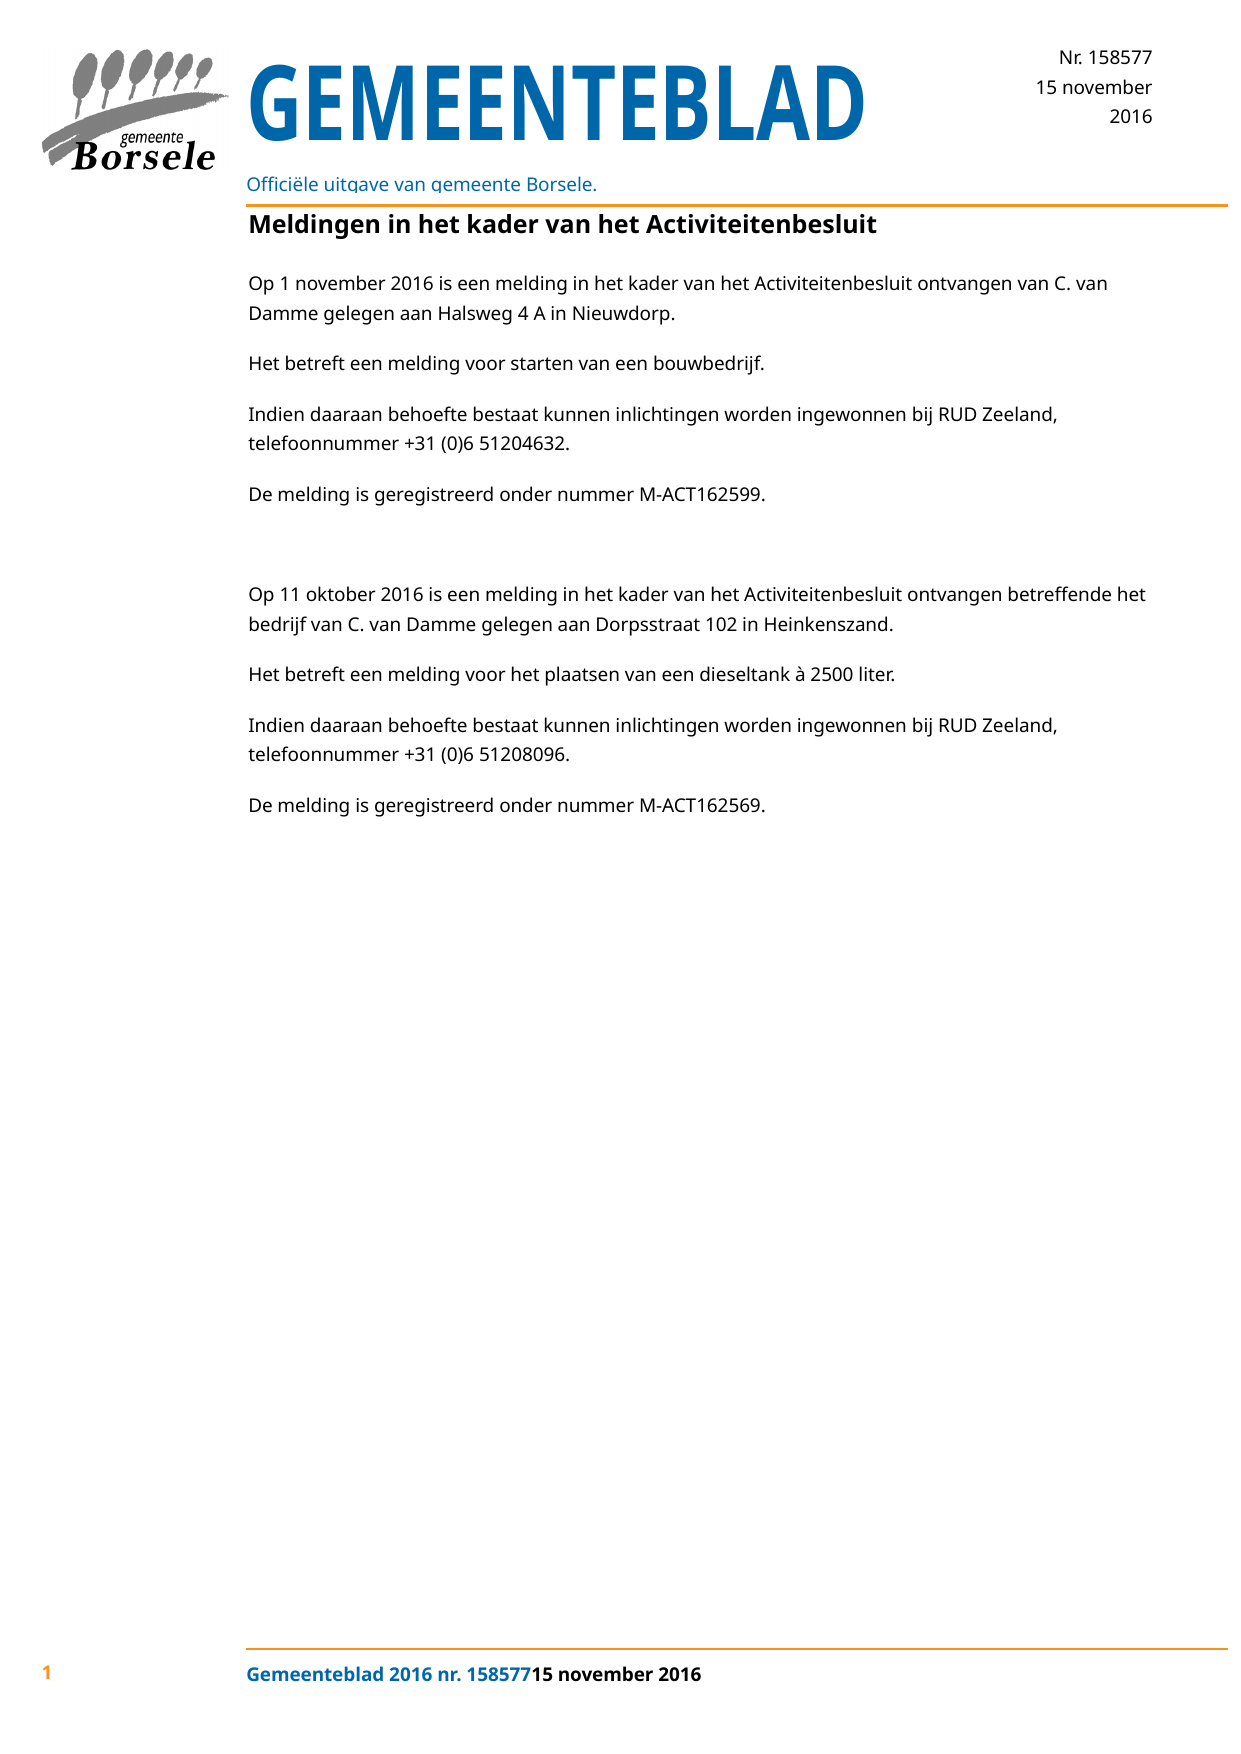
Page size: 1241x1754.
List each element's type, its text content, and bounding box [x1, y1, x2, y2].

text Op 11 oktober 2016 is een melding in het kader van het Activiteitenbesluit ontvangen betreffende het bedrijf van C. van Damme gelegen aan Dorpsstraat 102 in Heinkenszand. [248, 582, 1152, 637]
text De melding is geregistreerd onder nummer M-ACT162569. [248, 792, 1152, 818]
text De melding is geregistreerd onder nummer M-ACT162599. [248, 481, 1152, 506]
text Meldingen in het kader van het Activiteitenbesluit [248, 207, 1152, 241]
text Het betreft een melding voor het plaatsen van een dieseltank à 2500 liter. [248, 662, 1152, 687]
picture [41, 47, 231, 172]
text Indien daaraan behoefte bestaat kunnen inlichtingen worden ingewonnen bij RUD Zeeland, telefoonnummer +31 (0)6 51208096. [248, 712, 1152, 767]
text Het betreft een melding voor starten van een bouwbedrijf. [248, 350, 1152, 376]
text Op 1 november 2016 is een melding in het kader van het Activiteitenbesluit ontvangen van C. van Damme gelegen aan Halsweg 4 A in Nieuwdorp. [248, 270, 1152, 326]
text Indien daaraan behoefte bestaat kunnen inlichtingen worden ingewonnen bij RUD Zeeland, telefoonnummer +31 (0)6 51204632. [248, 401, 1152, 456]
